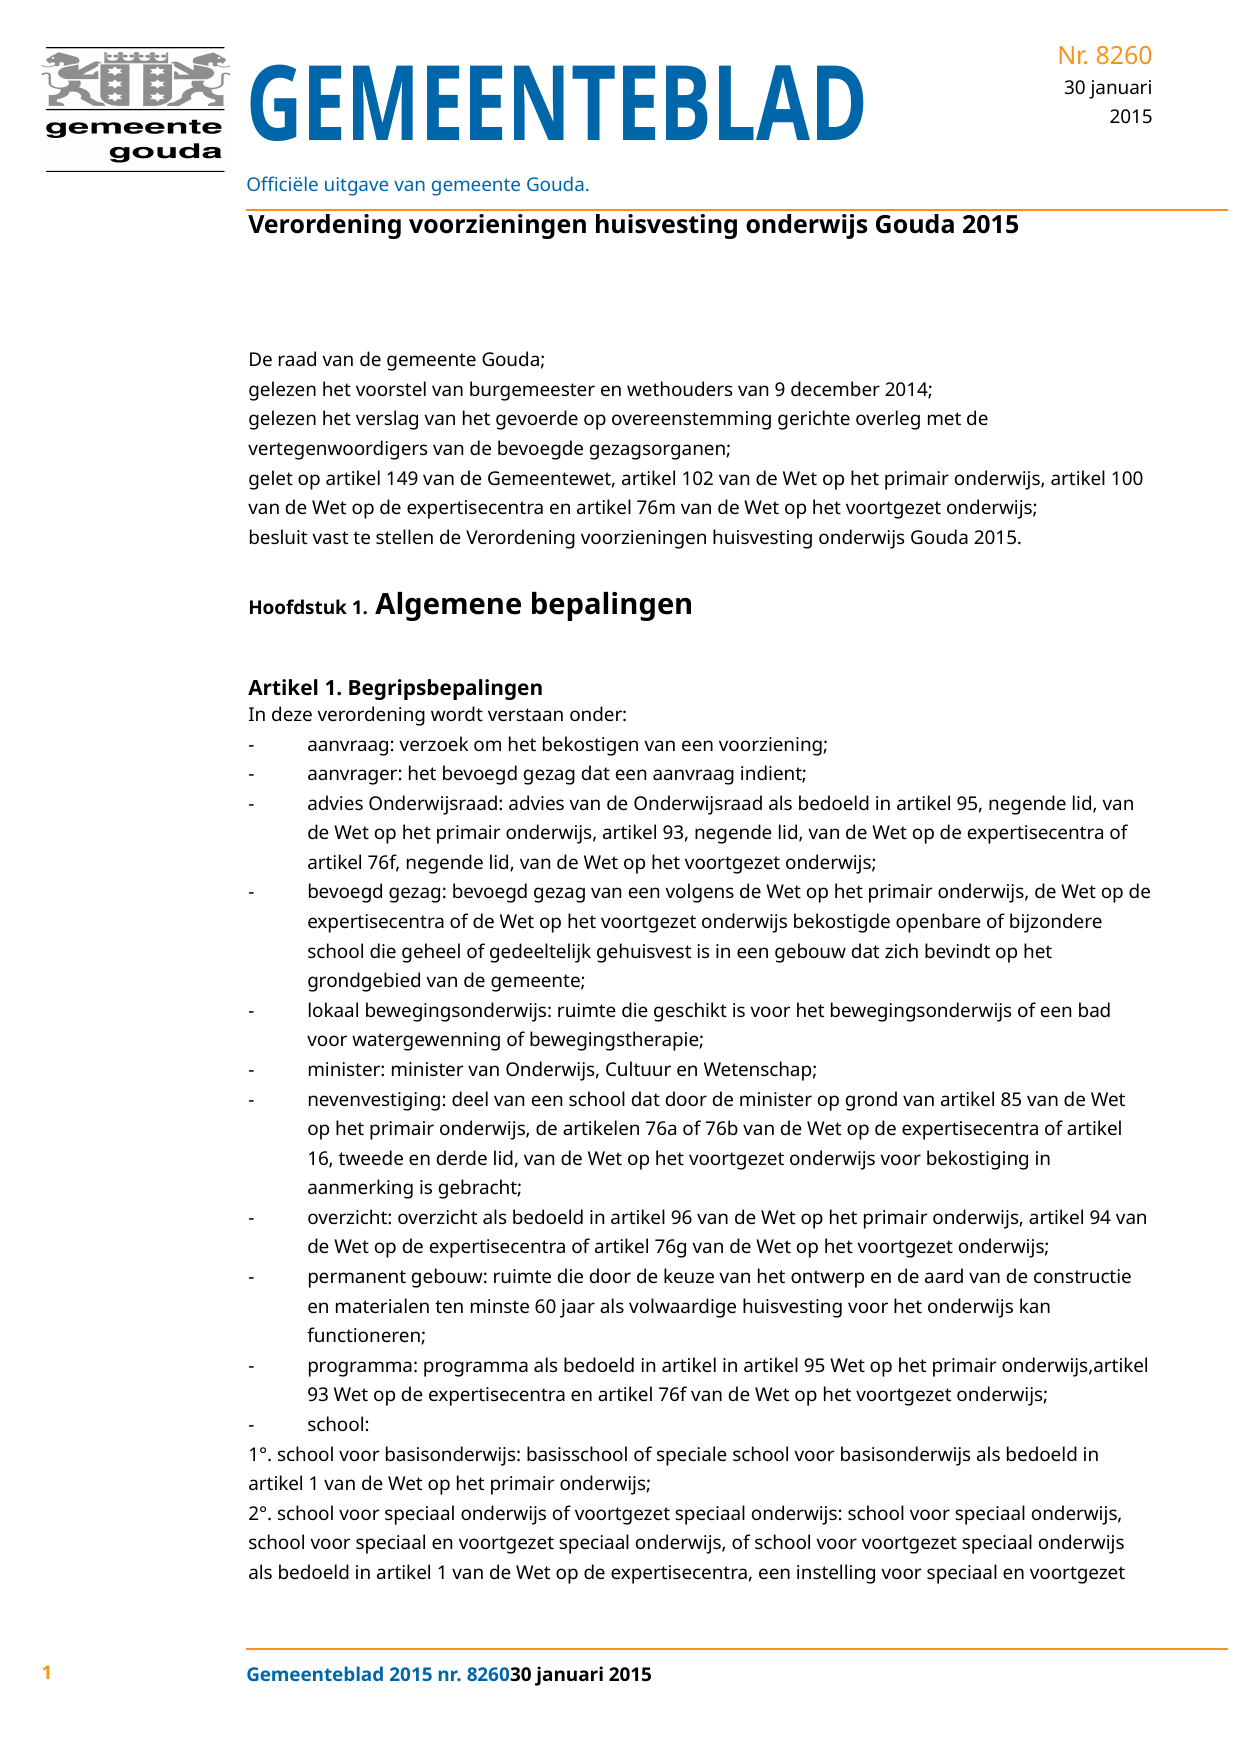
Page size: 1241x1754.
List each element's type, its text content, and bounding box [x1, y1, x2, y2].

list aanvrager: het bevoegd gezag dat een aanvraag indient; [248, 760, 1152, 786]
list permanent gebouw: ruimte die door de keuze van het ontwerp en de aard van de constructie en materialen ten minste 60 jaar als volwaardige huisvesting voor het onderwijs kan functioneren; [248, 1263, 1152, 1348]
list bevoegd gezag: bevoegd gezag van een volgens de Wet op het primair onderwijs, de Wet op de expertisecentra of de Wet op het voortgezet onderwijs bekostigde openbare of bijzondere school die geheel of gedeeltelijk gehuisvest is in een gebouw dat zich bevindt op het grondgebied van de gemeente; [248, 879, 1152, 993]
picture [41, 47, 231, 172]
list overzicht: overzicht als bedoeld in artikel 96 van de Wet op het primair onderwijs, artikel 94 van de Wet op de expertisecentra of artikel 76g van de Wet op het voortgezet onderwijs; [248, 1204, 1152, 1259]
text gelet op artikel 149 van de Gemeentewet, artikel 102 van de Wet op het primair onderwijs, artikel 100 van de Wet op de expertisecentra en artikel 76m van de Wet op het voortgezet onderwijs; [248, 465, 1152, 520]
text Artikel 1. Begripsbepalingen [248, 673, 1152, 701]
list minister: minister van Onderwijs, Cultuur en Wetenschap; [248, 1056, 1152, 1082]
text Hoofdstuk 1. Algemene bepalingen [248, 583, 1152, 623]
list lokaal bewegingsonderwijs: ruimte die geschikt is voor het bewegingsonderwijs of een bad voor watergewenning of bewegingstherapie; [248, 997, 1152, 1052]
text De raad van de gemeente Gouda; [248, 346, 1152, 372]
text Verordening voorzieningen huisvesting onderwijs Gouda 2015 [248, 211, 1152, 241]
text gelezen het voorstel van burgemeester en wethouders van 9 december 2014; [248, 376, 1152, 402]
text 2°. school voor speciaal onderwijs of voortgezet speciaal onderwijs: school voor speciaal onderwijs, school voor speciaal en voortgezet speciaal onderwijs, of school voor voortgezet speciaal onderwijs als bedoeld in artikel 1 van de Wet op de expertisecentra, een instelling voor speciaal en voortgezet [248, 1500, 1152, 1585]
list aanvraag: verzoek om het bekostigen van een voorziening; [248, 731, 1152, 757]
list school: [248, 1411, 1152, 1437]
list programma: programma als bedoeld in artikel in artikel 95 Wet op het primair onderwijs,artikel 93 Wet op de expertisecentra en artikel 76f van de Wet op het voortgezet onderwijs; [248, 1352, 1152, 1407]
text gelezen het verslag van het gevoerde op overeenstemming gerichte overleg met de vertegenwoordigers van de bevoegde gezagsorganen; [248, 406, 1152, 461]
text 1°. school voor basisonderwijs: basisschool of speciale school voor basisonderwijs als bedoeld in artikel 1 van de Wet op het primair onderwijs; [248, 1441, 1152, 1496]
text besluit vast te stellen de Verordening voorzieningen huisvesting onderwijs Gouda 2015. [248, 524, 1152, 550]
list advies Onderwijsraad: advies van de Onderwijsraad als bedoeld in artikel 95, negende lid, van de Wet op het primair onderwijs, artikel 93, negende lid, van de Wet op de expertisecentra of artikel 76f, negende lid, van de Wet op het voortgezet onderwijs; [248, 790, 1152, 875]
list nevenvestiging: deel van een school dat door de minister op grond van artikel 85 van de Wet op het primair onderwijs, de artikelen 76a of 76b van de Wet op de expertisecentra of artikel 16, tweede en derde lid, van de Wet op het voortgezet onderwijs voor bekostiging in aanmerking is gebracht; [248, 1086, 1152, 1200]
text In deze verordening wordt verstaan onder: [248, 701, 1152, 727]
